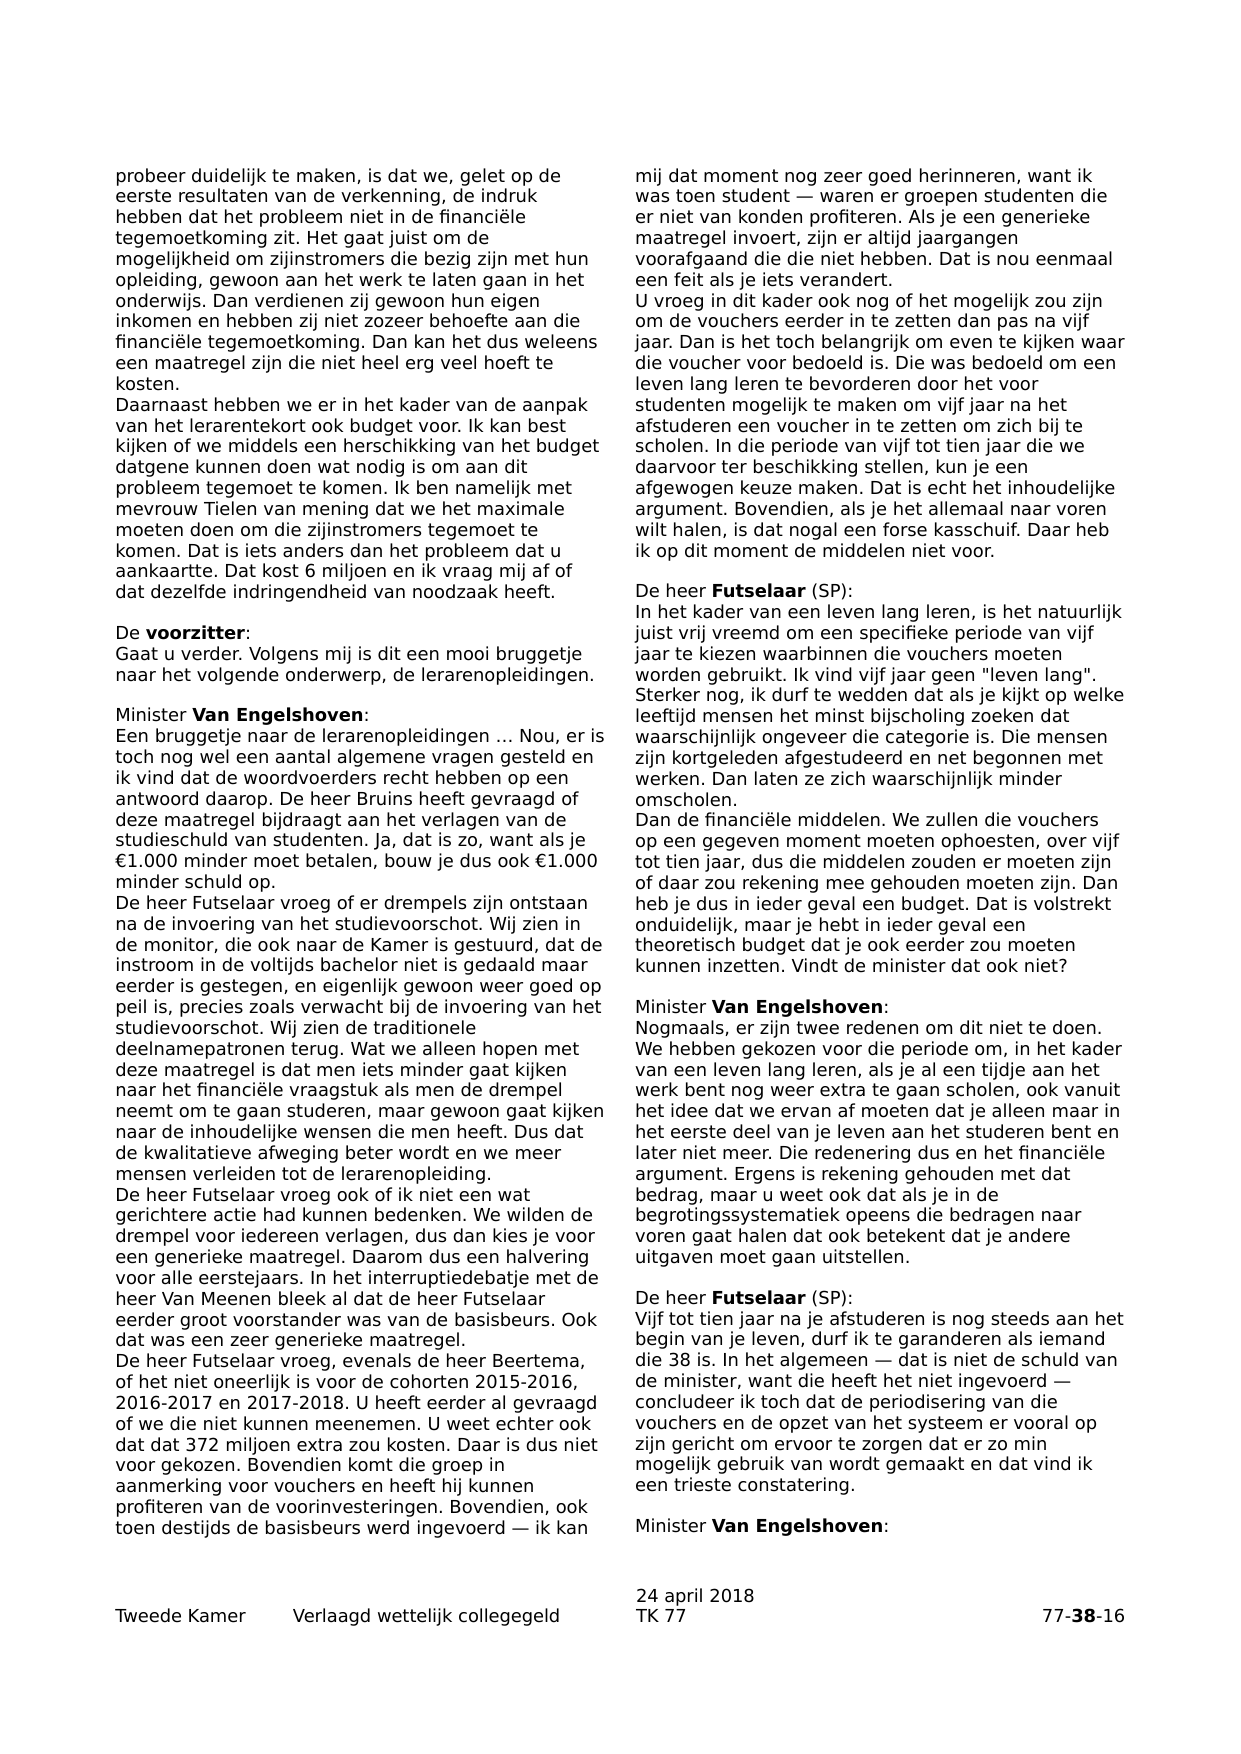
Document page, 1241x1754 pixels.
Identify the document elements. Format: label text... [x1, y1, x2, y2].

text Een bruggetje naar de lerarenopleidingen … Nou, er is toch nog wel een aantal algemene vragen gesteld en ik vind dat de woordvoerders recht hebben op een antwoord daarop. De heer Bruins heeft gevraagd of deze maatregel bijdraagt aan het verlagen van de studieschuld van studenten. Ja, dat is zo, want als je €1.000 minder moet betalen, bouw je dus ook €1.000 minder schuld op. [115, 726, 605, 893]
text Minister Van Engelshoven: [635, 1516, 1125, 1537]
text Nogmaals, er zijn twee redenen om dit niet te doen. We hebben gekozen voor die periode om, in het kader van een leven lang leren, als je al een tijdje aan het werk bent nog weer extra te gaan scholen, ook vanuit het idee dat we ervan af moeten dat je alleen maar in het eerste deel van je leven aan het studeren bent en later niet meer. Die redenering dus en het financiële argument. Ergens is rekening gehouden met dat bedrag, maar u weet ook dat als je in de begrotingssystematiek opeens die bedragen naar voren gaat halen dat ook betekent dat je andere uitgaven moet gaan uitstellen. [635, 1018, 1125, 1268]
text Minister Van Engelshoven: [115, 705, 605, 726]
text In het kader van een leven lang leren, is het natuurlijk juist vrij vreemd om een specifieke periode van vijf jaar te kiezen waarbinnen die vouchers moeten worden gebruikt. Ik vind vijf jaar geen "leven lang". Sterker nog, ik durf te wedden dat als je kijkt op welke leeftijd mensen het minst bijscholing zoeken dat waarschijnlijk ongeveer die categorie is. Die mensen zijn kortgeleden afgestudeerd en net begonnen met werken. Dan laten ze zich waarschijnlijk minder omscholen. [635, 602, 1125, 810]
text Gaat u verder. Volgens mij is dit een mooi bruggetje naar het volgende onderwerp, de lerarenopleidingen. [115, 643, 605, 685]
text De heer Futselaar vroeg ook of ik niet een wat gerichtere actie had kunnen bedenken. We wilden de drempel voor iedereen verlagen, dus dan kies je voor een generieke maatregel. Daarom dus een halvering voor alle eerstejaars. In het interruptiedebatje met de heer Van Meenen bleek al dat de heer Futselaar eerder groot voorstander was van de basisbeurs. Ook dat was een zeer generieke maatregel. [115, 1184, 605, 1351]
text Minister Van Engelshoven: [635, 997, 1125, 1018]
text mij dat moment nog zeer goed herinneren, want ik was toen student — waren er groepen studenten die er niet van konden profiteren. Als je een generieke maatregel invoert, zijn er altijd jaargangen voorafgaand die die niet hebben. Dat is nou eenmaal een feit als je iets verandert. [635, 165, 1125, 290]
text De heer Futselaar (SP): [635, 1288, 1125, 1308]
text De voorzitter: [115, 623, 605, 643]
text U vroeg in dit kader ook nog of het mogelijk zou zijn om de vouchers eerder in te zetten dan pas na vijf jaar. Dan is het toch belangrijk om even te kijken waar die voucher voor bedoeld is. Die was bedoeld om een leven lang leren te bevorderen door het voor studenten mogelijk te maken om vijf jaar na het afstuderen een voucher in te zetten om zich bij te scholen. In die periode van vijf tot tien jaar die we daarvoor ter beschikking stellen, kun je een afgewogen keuze maken. Dat is echt het inhoudelijke argument. Bovendien, als je het allemaal naar voren wilt halen, is dat nogal een forse kasschuif. Daar heb ik op dit moment de middelen niet voor. [635, 290, 1125, 561]
text probeer duidelijk te maken, is dat we, gelet op de eerste resultaten van de verkenning, de indruk hebben dat het probleem niet in de financiële tegemoetkoming zit. Het gaat juist om de mogelijkheid om zijinstromers die bezig zijn met hun opleiding, gewoon aan het werk te laten gaan in het onderwijs. Dan verdienen zij gewoon hun eigen inkomen en hebben zij niet zozeer behoefte aan die financiële tegemoetkoming. Dan kan het dus weleens een maatregel zijn die niet heel erg veel hoeft te kosten. [115, 165, 605, 394]
text Vijf tot tien jaar na je afstuderen is nog steeds aan het begin van je leven, durf ik te garanderen als iemand die 38 is. In het algemeen — dat is niet de schuld van de minister, want die heeft het niet ingevoerd — concludeer ik toch dat de periodisering van die vouchers en de opzet van het systeem er vooral op zijn gericht om ervoor te zorgen dat er zo min mogelijk gebruik van wordt gemaakt en dat vind ik een trieste constatering. [635, 1308, 1125, 1496]
text De heer Futselaar vroeg of er drempels zijn ontstaan na de invoering van het studievoorschot. Wij zien in de monitor, die ook naar de Kamer is gestuurd, dat de instroom in de voltijds bachelor niet is gedaald maar eerder is gestegen, en eigenlijk gewoon weer goed op peil is, precies zoals verwacht bij de invoering van het studievoorschot. Wij zien de traditionele deelnamepatronen terug. Wat we alleen hopen met deze maatregel is dat men iets minder gaat kijken naar het financiële vraagstuk als men de drempel neemt om te gaan studeren, maar gewoon gaat kijken naar de inhoudelijke wensen die men heeft. Dus dat de kwalitatieve afweging beter wordt en we meer mensen verleiden tot de lerarenopleiding. [115, 893, 605, 1184]
text Dan de financiële middelen. We zullen die vouchers op een gegeven moment moeten ophoesten, over vijf tot tien jaar, dus die middelen zouden er moeten zijn of daar zou rekening mee gehouden moeten zijn. Dan heb je dus in ieder geval een budget. Dat is volstrekt onduidelijk, maar je hebt in ieder geval een theoretisch budget dat je ook eerder zou moeten kunnen inzetten. Vindt de minister dat ook niet? [635, 810, 1125, 977]
text De heer Futselaar (SP): [635, 581, 1125, 602]
text De heer Futselaar vroeg, evenals de heer Beertema, of het niet oneerlijk is voor de cohorten 2015-2016, 2016-2017 en 2017-2018. U heeft eerder al gevraagd of we die niet kunnen meenemen. U weet echter ook dat dat 372 miljoen extra zou kosten. Daar is dus niet voor gekozen. Bovendien komt die groep in aanmerking voor vouchers en heeft hij kunnen profiteren van de voorinvesteringen. Bovendien, ook toen destijds de basisbeurs werd ingevoerd — ik kan [115, 1351, 605, 1538]
text Daarnaast hebben we er in het kader van de aanpak van het lerarentekort ook budget voor. Ik kan best kijken of we middels een herschikking van het budget datgene kunnen doen wat nodig is om aan dit probleem tegemoet te komen. Ik ben namelijk met mevrouw Tielen van mening dat we het maximale moeten doen om die zijinstromers tegemoet te komen. Dat is iets anders dan het probleem dat u aankaartte. Dat kost 6 miljoen en ik vraag mij af of dat dezelfde indringendheid van noodzaak heeft. [115, 394, 605, 603]
